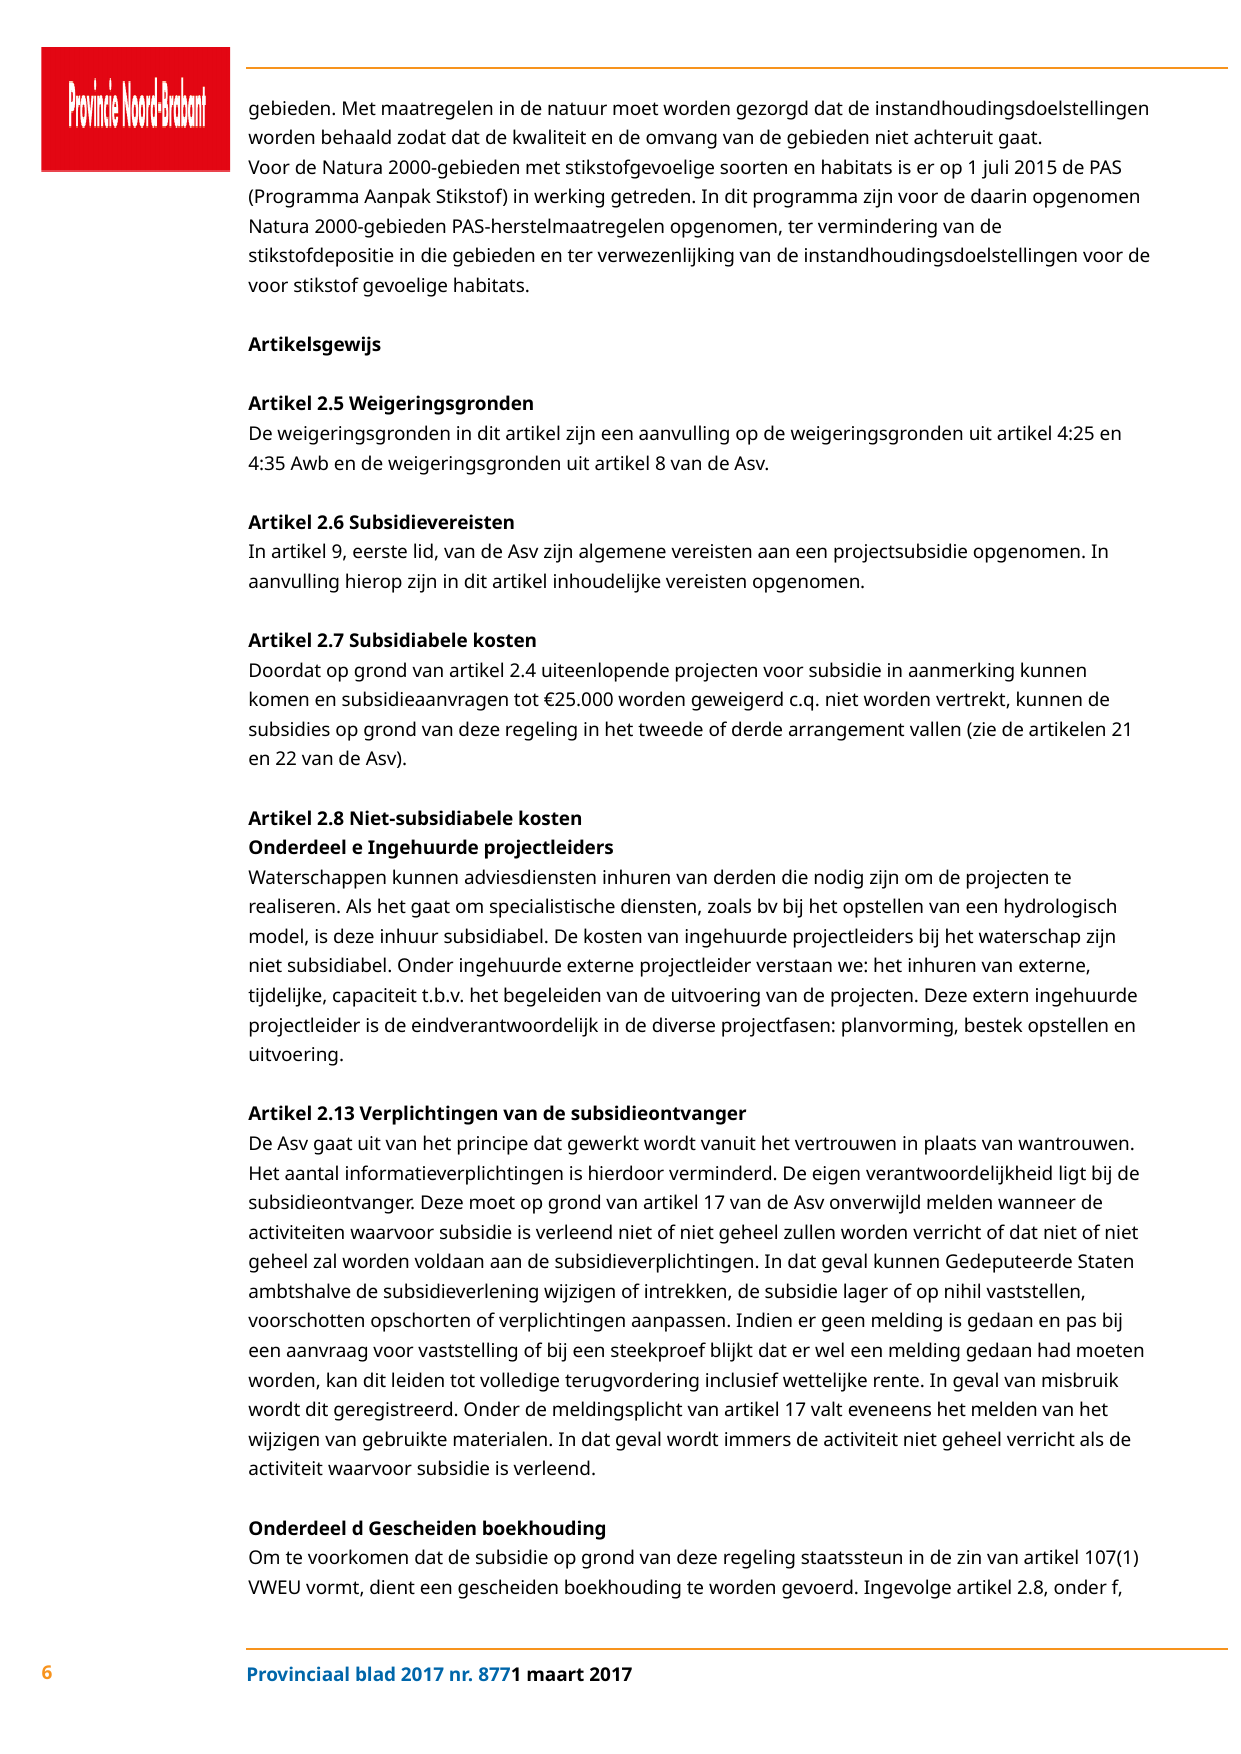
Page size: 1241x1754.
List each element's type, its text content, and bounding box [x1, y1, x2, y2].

text In artikel 9, eerste lid, van de Asv zijn algemene vereisten aan een projectsubsidie opgenomen. In aanvulling hierop zijn in dit artikel inhoudelijke vereisten opgenomen. [248, 538, 1152, 594]
text Artikelsgewijs [248, 331, 1152, 357]
text Artikel 2.8 Niet-subsidiabele kosten [248, 805, 1152, 831]
text Waterschappen kunnen adviesdiensten inhuren van derden die nodig zijn om de projecten te realiseren. Als het gaat om specialistische diensten, zoals bv bij het opstellen van een hydrologisch model, is deze inhuur subsidiabel. De kosten van ingehuurde projectleiders bij het waterschap zijn niet subsidiabel. Onder ingehuurde externe projectleider verstaan we: het inhuren van externe, tijdelijke, capaciteit t.b.v. het begeleiden van de uitvoering van de projecten. Deze extern ingehuurde projectleider is de eindverantwoordelijk in de diverse projectfasen: planvorming, bestek opstellen en uitvoering. [248, 864, 1152, 1067]
picture [41, 47, 231, 172]
text Voor de Natura 2000-gebieden met stikstofgevoelige soorten en habitats is er op 1 juli 2015 de PAS (Programma Aanpak Stikstof) in werking getreden. In dit programma zijn voor de daarin opgenomen Natura 2000-gebieden PAS-herstelmaatregelen opgenomen, ter vermindering van de stikstofdepositie in die gebieden en ter verwezenlijking van de instandhoudingsdoelstellingen voor de voor stikstof gevoelige habitats. [248, 154, 1152, 298]
text Onderdeel d Gescheiden boekhouding [248, 1515, 1152, 1541]
text gebieden. Met maatregelen in de natuur moet worden gezorgd dat de instandhoudingsdoelstellingen worden behaald zodat dat de kwaliteit en de omvang van de gebieden niet achteruit gaat. [248, 95, 1152, 150]
text Onderdeel e Ingehuurde projectleiders [248, 834, 1152, 860]
text De Asv gaat uit van het principe dat gewerkt wordt vanuit het vertrouwen in plaats van wantrouwen. Het aantal informatieverplichtingen is hierdoor verminderd. De eigen verantwoordelijkheid ligt bij de subsidieontvanger. Deze moet op grond van artikel 17 van de Asv onverwijld melden wanneer de activiteiten waarvoor subsidie is verleend niet of niet geheel zullen worden verricht of dat niet of niet geheel zal worden voldaan aan de subsidieverplichtingen. In dat geval kunnen Gedeputeerde Staten ambtshalve de subsidieverlening wijzigen of intrekken, de subsidie lager of op nihil vaststellen, voorschotten opschorten of verplichtingen aanpassen. Indien er geen melding is gedaan en pas bij een aanvraag voor vaststelling of bij een steekproef blijkt dat er wel een melding gedaan had moeten worden, kan dit leiden tot volledige terugvordering inclusief wettelijke rente. In geval van misbruik wordt dit geregistreerd. Onder de meldingsplicht van artikel 17 valt eveneens het melden van het wijzigen van gebruikte materialen. In dat geval wordt immers de activiteit niet geheel verricht als de activiteit waarvoor subsidie is verleend. [248, 1130, 1152, 1481]
text Artikel 2.7 Subsidiabele kosten [248, 627, 1152, 653]
text De weigeringsgronden in dit artikel zijn een aanvulling op de weigeringsgronden uit artikel 4:25 en 4:35 Awb en de weigeringsgronden uit artikel 8 van de Asv. [248, 420, 1152, 476]
text Artikel 2.6 Subsidievereisten [248, 509, 1152, 535]
text Artikel 2.5 Weigeringsgronden [248, 391, 1152, 416]
text Artikel 2.13 Verplichtingen van de subsidieontvanger [248, 1101, 1152, 1126]
text Doordat op grond van artikel 2.4 uiteenlopende projecten voor subsidie in aanmerking kunnen komen en subsidieaanvragen tot €25.000 worden geweigerd c.q. niet worden vertrekt, kunnen de subsidies op grond van deze regeling in het tweede of derde arrangement vallen (zie de artikelen 21 en 22 van de Asv). [248, 657, 1152, 771]
text Om te voorkomen dat de subsidie op grond van deze regeling staatssteun in de zin van artikel 107(1) VWEU vormt, dient een gescheiden boekhouding te worden gevoerd. Ingevolge artikel 2.8, onder f, [248, 1544, 1152, 1600]
